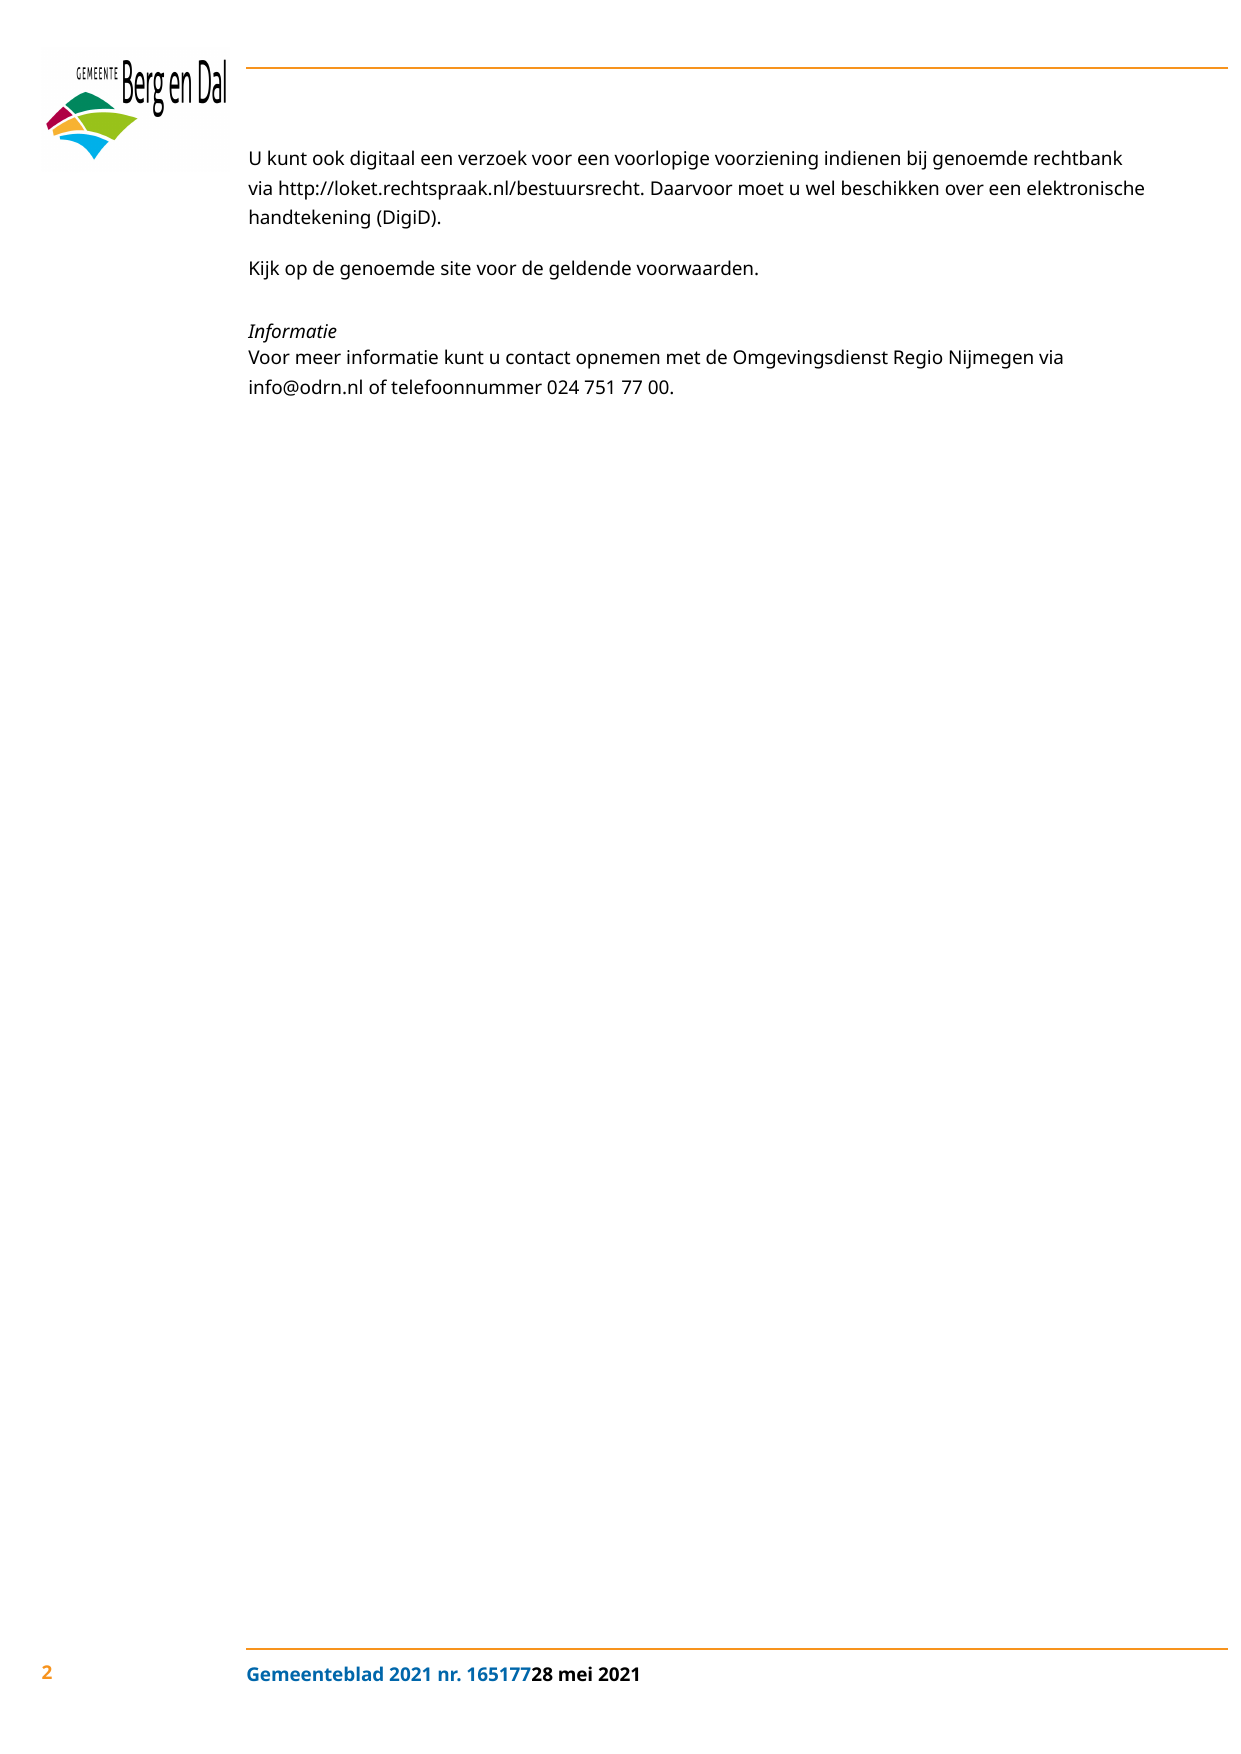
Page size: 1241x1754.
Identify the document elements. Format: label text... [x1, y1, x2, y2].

text Kijk op de genoemde site voor de geldende voorwaarden. [248, 255, 1152, 281]
text Informatie [248, 319, 1152, 344]
picture [41, 47, 231, 172]
text U kunt ook digitaal een verzoek voor een voorlopige voorziening indienen bij genoemde rechtbank via http://loket.rechtspraak.nl/bestuursrecht. Daarvoor moet u wel beschikken over een elektronische handtekening (DigiD). [248, 145, 1152, 230]
text Voor meer informatie kunt u contact opnemen met de Omgevingsdienst Regio Nijmegen via info@odrn.nl of telefoonnummer 024 751 77 00. [248, 344, 1152, 400]
